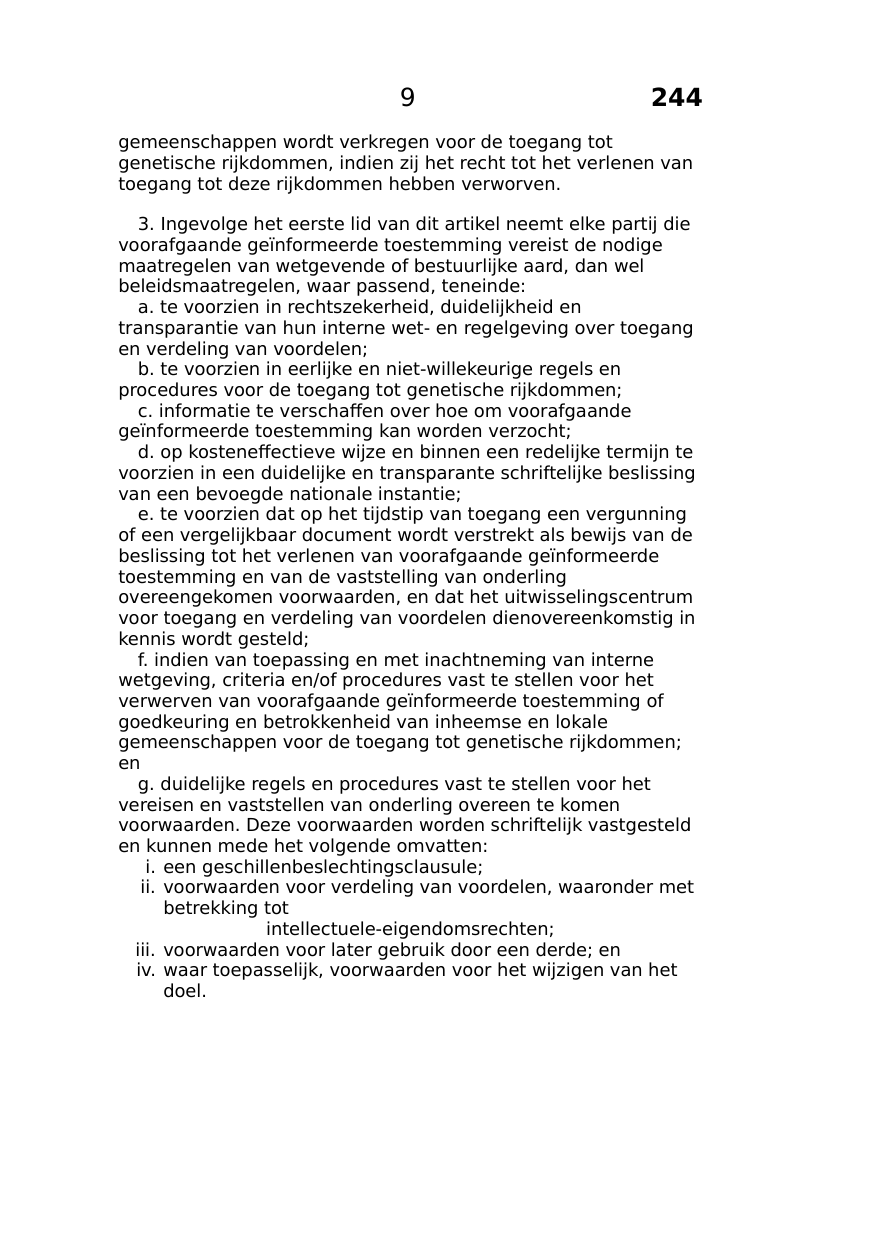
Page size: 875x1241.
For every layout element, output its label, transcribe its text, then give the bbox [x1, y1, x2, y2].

text iii. voorwaarden voor later gebruik door een derde; en [118, 939, 703, 960]
text e. te voorzien dat op het tijdstip van toegang een vergunning of een vergelijkbaar document wordt verstrekt als bewijs van de beslissing tot het verlenen van voorafgaande geïnformeerde toestemming en van de vaststelling van onderling overeengekomen voorwaarden, en dat het uitwisselingscentrum voor toegang en verdeling van voordelen dienovereenkomstig in kennis wordt gesteld; [118, 504, 703, 649]
text intellectuele-eigendomsrechten; [266, 919, 703, 939]
text gemeenschappen wordt verkregen voor de toegang tot genetische rijkdommen, indien zij het recht tot het verlenen van toegang tot deze rijkdommen hebben verworven. [118, 132, 703, 194]
text c. informatie te verschaffen over hoe om voorafgaande geïnformeerde toestemming kan worden verzocht; [118, 401, 703, 442]
text 3. Ingevolge het eerste lid van dit artikel neemt elke partij die voorafgaande geïnformeerde toestemming vereist de nodige maatregelen van wetgevende of bestuurlijke aard, dan wel beleidsmaatregelen, waar passend, teneinde: [118, 214, 703, 297]
text ii. voorwaarden voor verdeling van voordelen, waaronder met betrekking tot [118, 877, 703, 919]
text i. een geschillenbeslechtingsclausule; [118, 857, 703, 877]
text b. te voorzien in eerlijke en niet-willekeurige regels en procedures voor de toegang tot genetische rijkdommen; [118, 359, 703, 401]
text iv. waar toepasselijk, voorwaarden voor het wijzigen van het doel. [118, 960, 703, 1002]
text f. indien van toepassing en met inachtneming van interne wetgeving, criteria en/of procedures vast te stellen voor het verwerven van voorafgaande geïnformeerde toestemming of goedkeuring en betrokkenheid van inheemse en lokale gemeenschappen voor de toegang tot genetische rijkdommen; en [118, 649, 703, 774]
text a. te voorzien in rechtszekerheid, duidelijkheid en transparantie van hun interne wet- en regelgeving over toegang en verdeling van voordelen; [118, 297, 703, 359]
text d. op kosteneffectieve wijze en binnen een redelijke termijn te voorzien in een duidelijke en transparante schriftelijke beslissing van een bevoegde nationale instantie; [118, 442, 703, 504]
text g. duidelijke regels en procedures vast te stellen voor het vereisen en vaststellen van onderling overeen te komen voorwaarden. Deze voorwaarden worden schriftelijk vastgesteld en kunnen mede het volgende omvatten: [118, 774, 703, 857]
